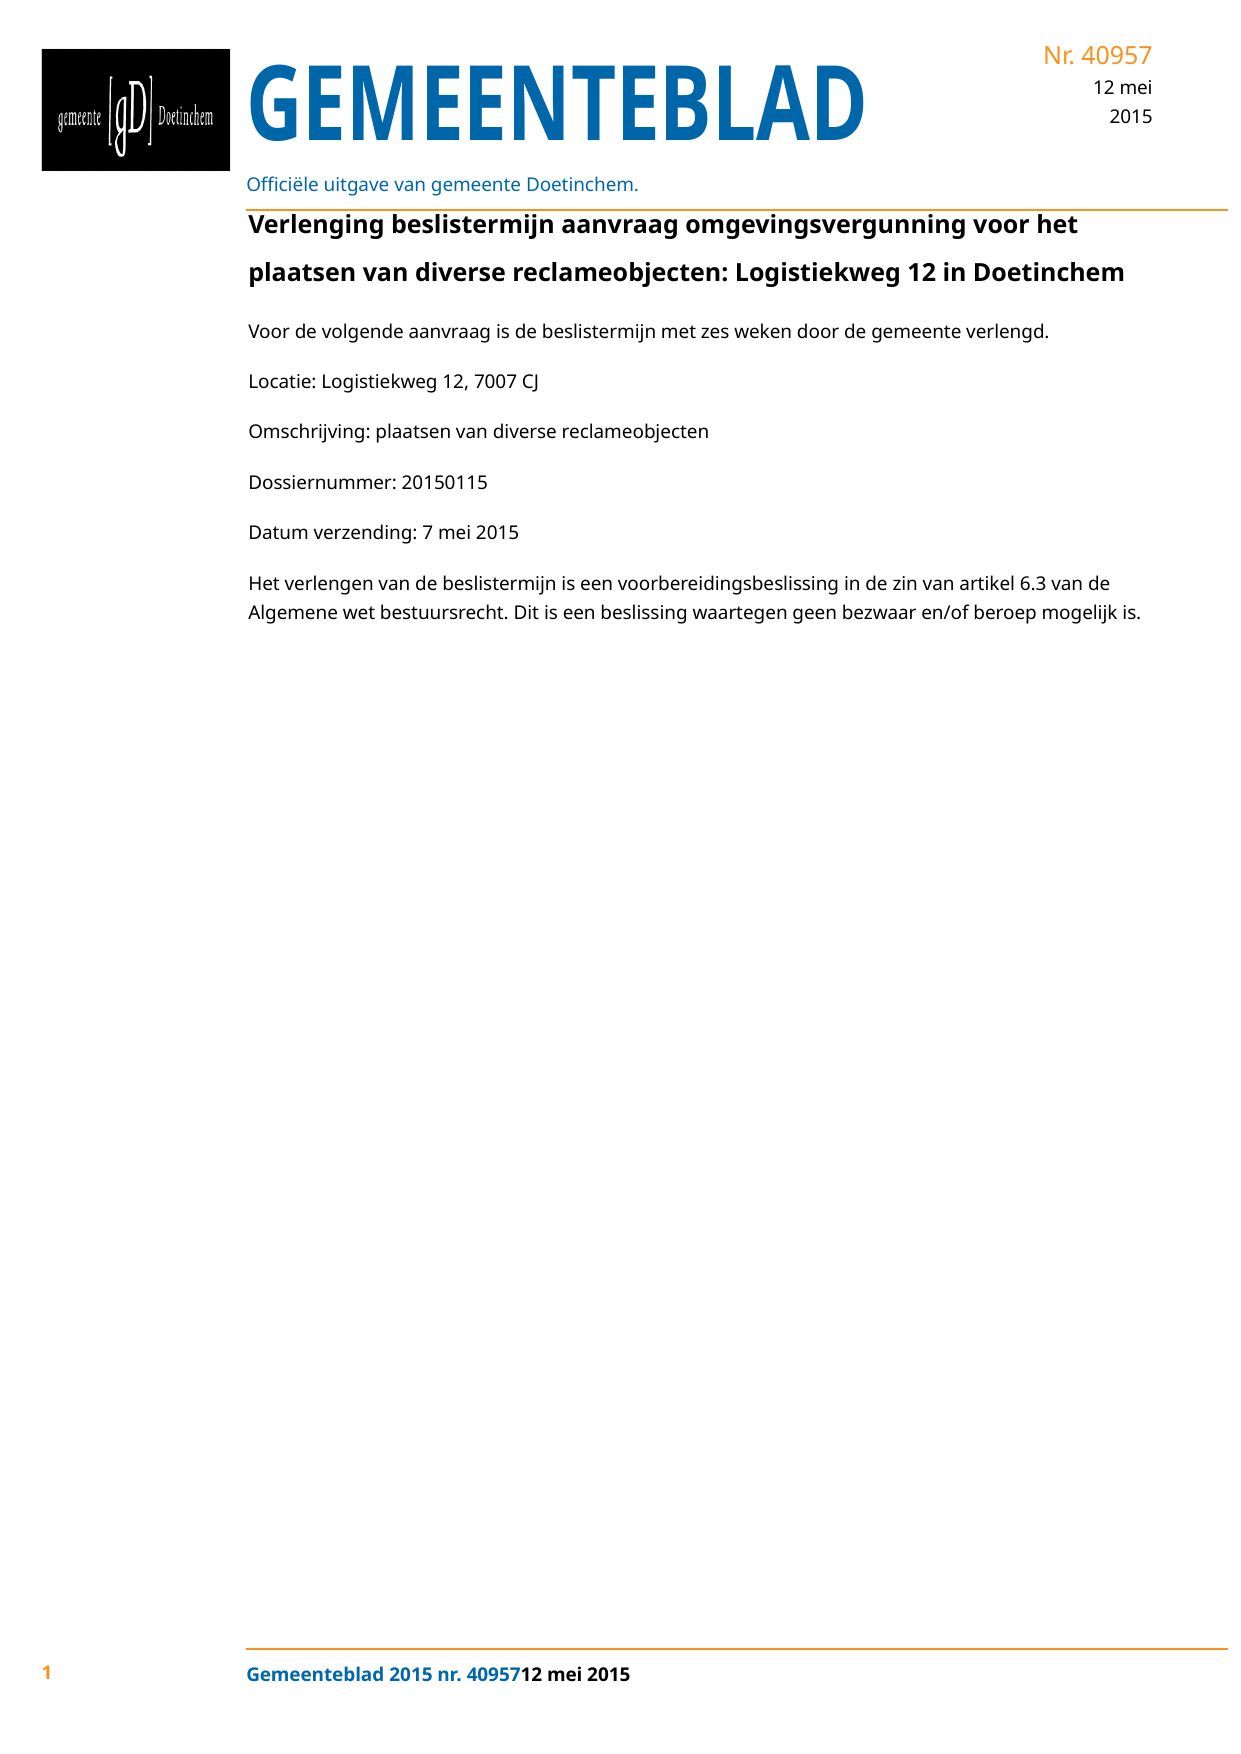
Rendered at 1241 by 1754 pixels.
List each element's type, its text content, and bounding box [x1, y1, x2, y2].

text Voor de volgende aanvraag is de beslistermijn met zes weken door de gemeente verlengd. [248, 318, 1152, 344]
text Locatie: Logistiekweg 12, 7007 CJ [248, 368, 1152, 394]
text Verlenging beslistermijn aanvraag omgevingsvergunning voor het plaatsen van diverse reclameobjecten: Logistiekweg 12 in Doetinchem [248, 211, 1152, 288]
text Omschrijving: plaatsen van diverse reclameobjecten [248, 419, 1152, 444]
text Dossiernummer: 20150115 [248, 469, 1152, 495]
text Datum verzending: 7 mei 2015 [248, 519, 1152, 545]
text Het verlengen van de beslistermijn is een voorbereidingsbeslissing in de zin van artikel 6.3 van de Algemene wet bestuursrecht. Dit is een beslissing waartegen geen bezwaar en/of beroep mogelijk is. [248, 570, 1152, 625]
picture [41, 47, 231, 172]
